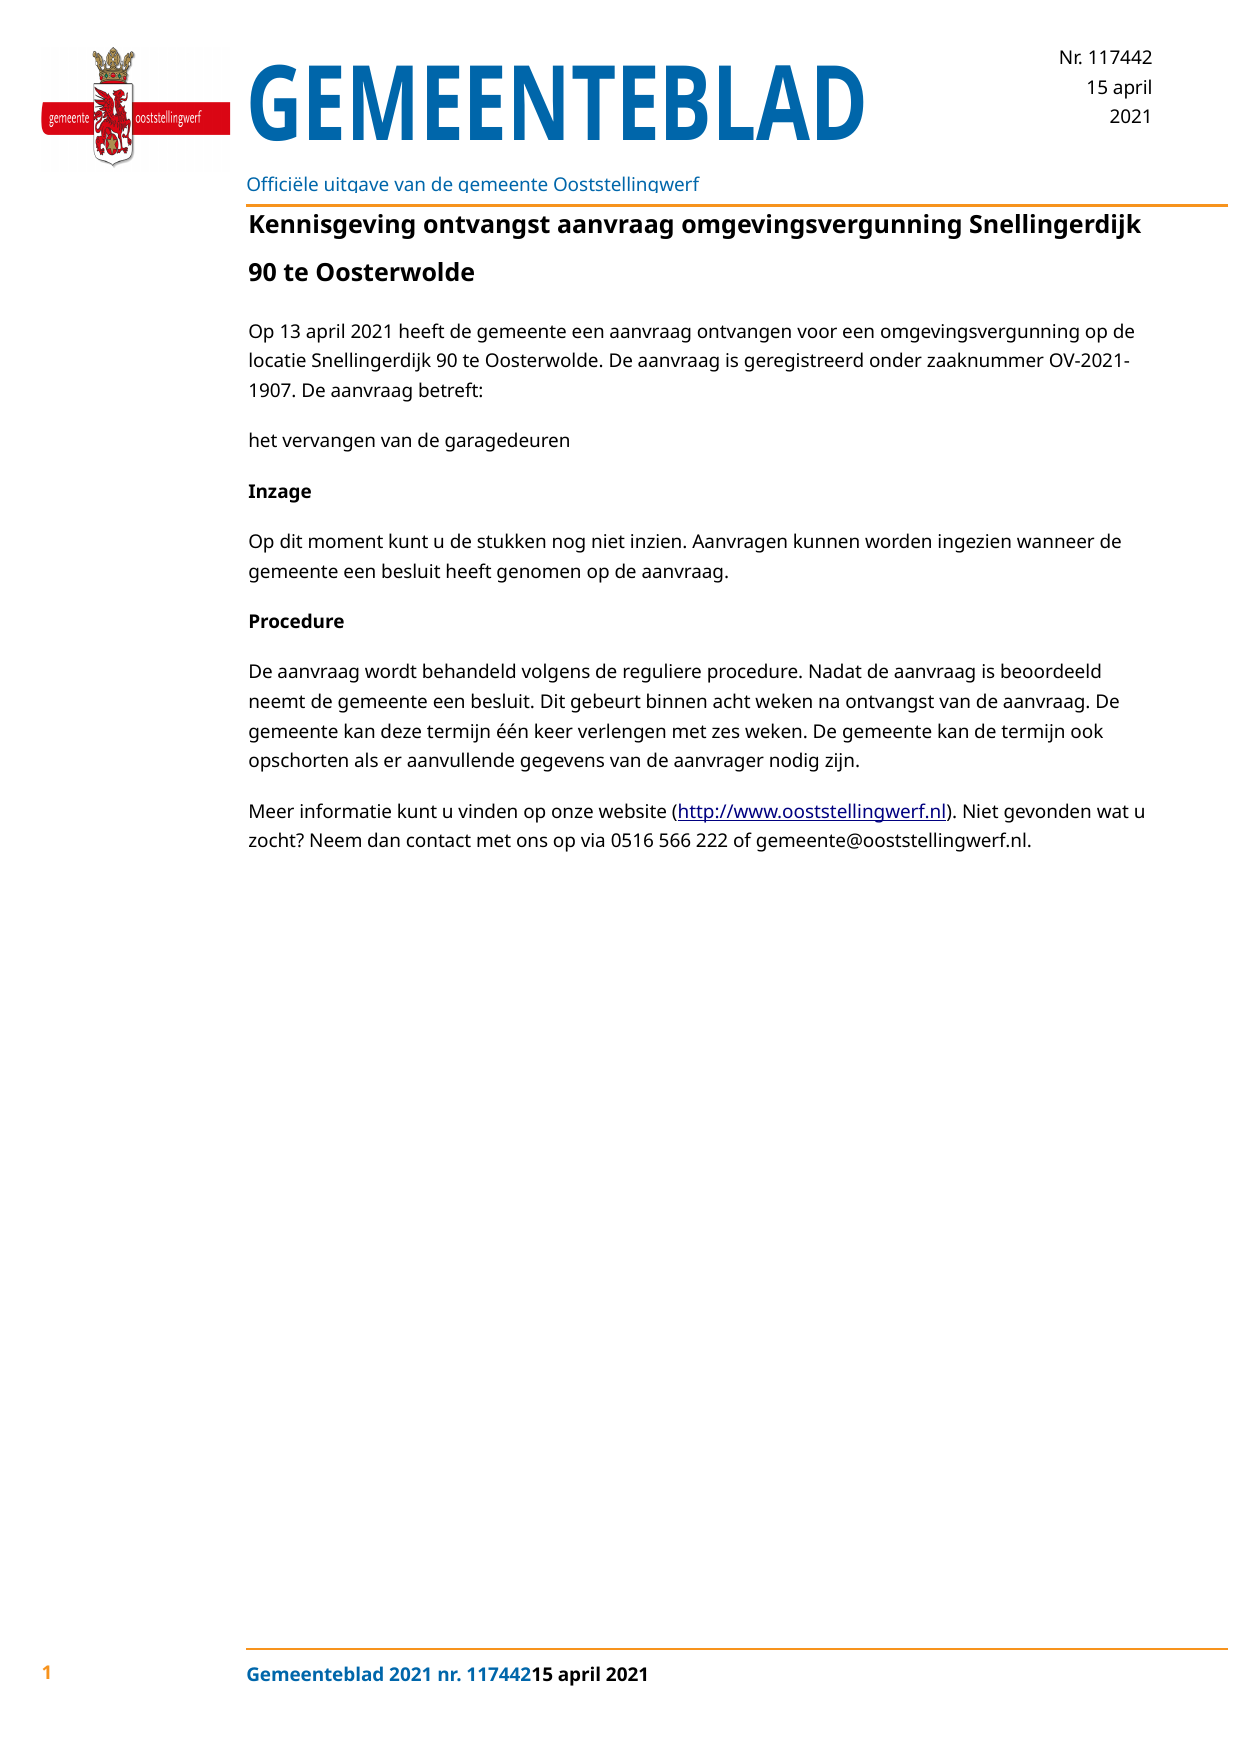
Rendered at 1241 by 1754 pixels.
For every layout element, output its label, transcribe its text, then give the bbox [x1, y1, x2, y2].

text Procedure [248, 608, 1152, 634]
text Op 13 april 2021 heeft de gemeente een aanvraag ontvangen voor een omgevingsvergunning op de locatie Snellingerdijk 90 te Oosterwolde. De aanvraag is geregistreerd onder zaaknummer OV-2021-1907. De aanvraag betreft: [248, 318, 1152, 403]
picture [41, 47, 231, 172]
text Op dit moment kunt u de stukken nog niet inzien. Aanvragen kunnen worden ingezien wanneer de gemeente een besluit heeft genomen op de aanvraag. [248, 528, 1152, 584]
text Kennisgeving ontvangst aanvraag omgevingsvergunning Snellingerdijk 90 te Oosterwolde [248, 207, 1152, 288]
text Meer informatie kunt u vinden op onze website (http://www.ooststellingwerf.nl). Niet gevonden wat u zocht? Neem dan contact met ons op via 0516 566 222 of gemeente@ooststellingwerf.nl. [248, 798, 1152, 853]
text het vervangen van de garagedeuren [248, 427, 1152, 453]
text De aanvraag wordt behandeld volgens de reguliere procedure. Nadat de aanvraag is beoordeeld neemt de gemeente een besluit. Dit gebeurt binnen acht weken na ontvangst van de aanvraag. De gemeente kan deze termijn één keer verlengen met zes weken. De gemeente kan de termijn ook opschorten als er aanvullende gegevens van de aanvrager nodig zijn. [248, 659, 1152, 773]
text Inzage [248, 478, 1152, 504]
